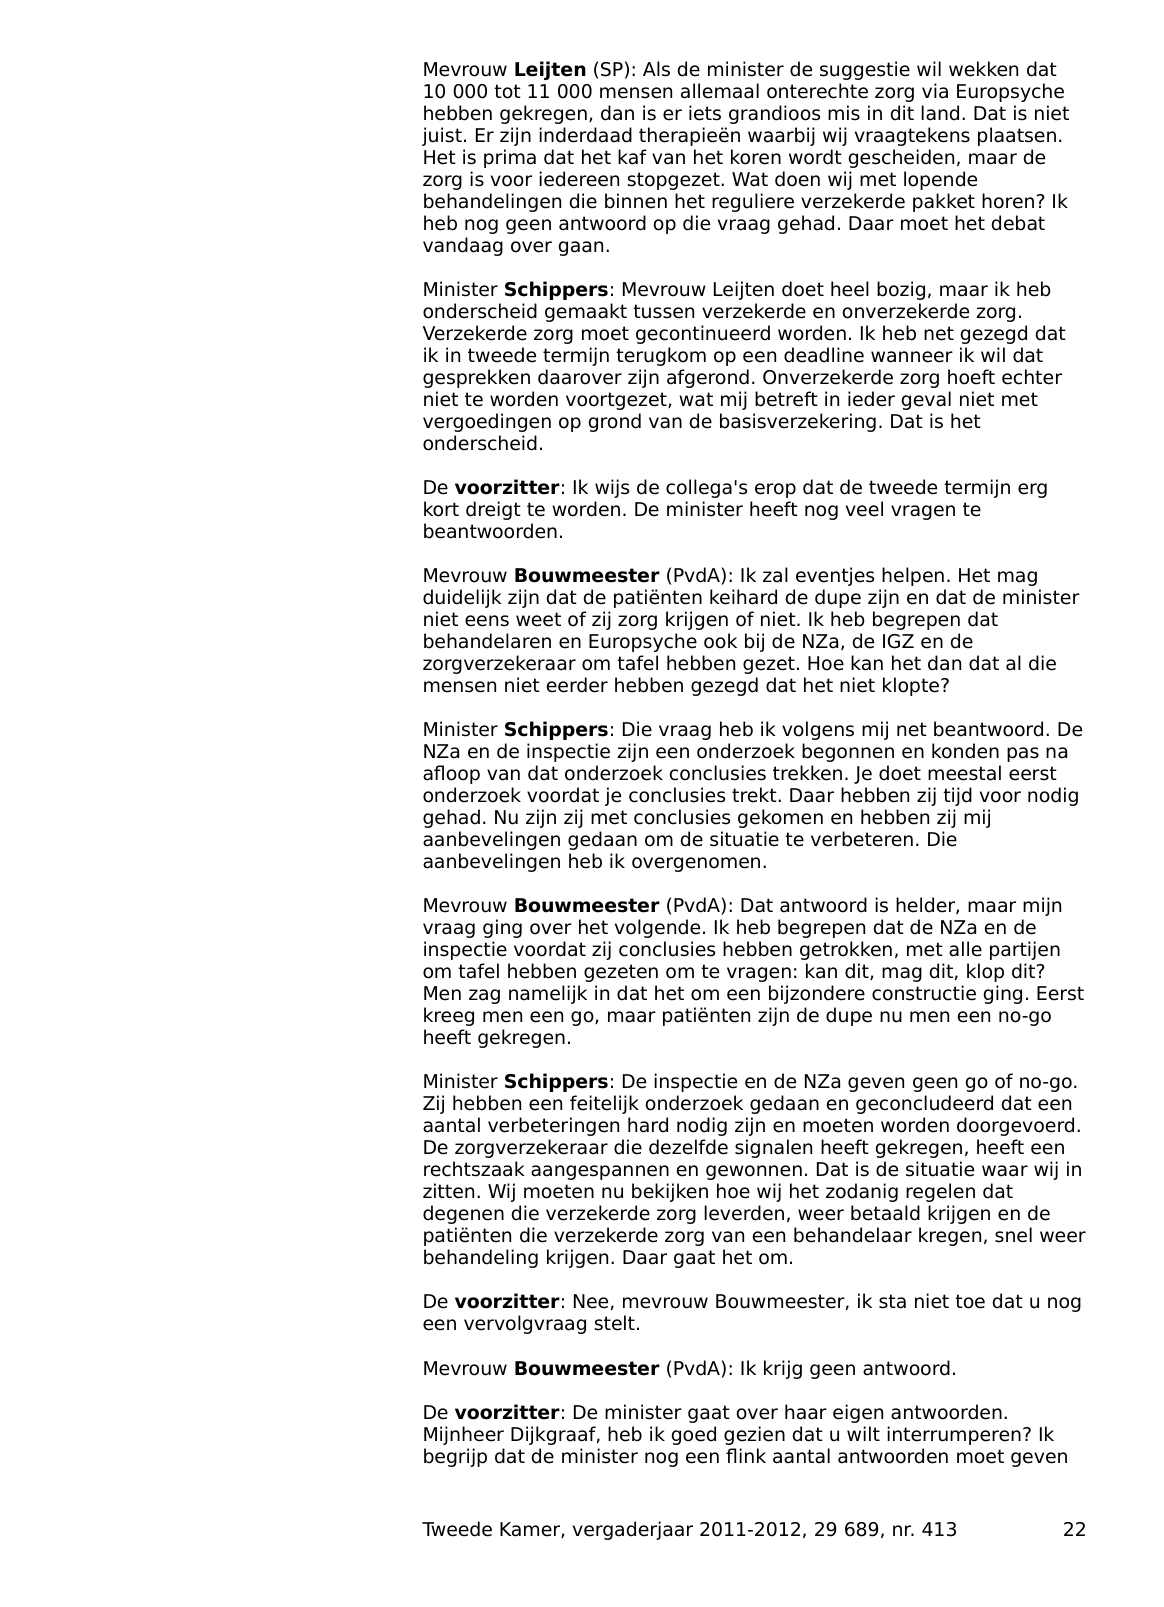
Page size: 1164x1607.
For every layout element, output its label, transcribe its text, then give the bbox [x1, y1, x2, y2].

text Mevrouw Bouwmeester (PvdA): Ik zal eventjes helpen. Het mag duidelijk zijn dat de patiënten keihard de dupe zijn en dat de minister niet eens weet of zij zorg krijgen of niet. Ik heb begrepen dat behandelaren en Europsyche ook bij de NZa, de IGZ en de zorgverzekeraar om tafel hebben gezet. Hoe kan het dan dat al die mensen niet eerder hebben gezegd dat het niet klopte? [422, 565, 1087, 697]
text Mevrouw Leijten (SP): Als de minister de suggestie wil wekken dat 10 000 tot 11 000 mensen allemaal onterechte zorg via Europsyche hebben gekregen, dan is er iets grandioos mis in dit land. Dat is niet juist. Er zijn inderdaad therapieën waarbij wij vraagtekens plaatsen. Het is prima dat het kaf van het koren wordt gescheiden, maar de zorg is voor iedereen stopgezet. Wat doen wij met lopende behandelingen die binnen het reguliere verzekerde pakket horen? Ik heb nog geen antwoord op die vraag gehad. Daar moet het debat vandaag over gaan. [422, 59, 1087, 257]
text Minister Schippers: Die vraag heb ik volgens mij net beantwoord. De NZa en de inspectie zijn een onderzoek begonnen en konden pas na afloop van dat onderzoek conclusies trekken. Je doet meestal eerst onderzoek voordat je conclusies trekt. Daar hebben zij tijd voor nodig gehad. Nu zijn zij met conclusies gekomen en hebben zij mij aanbevelingen gedaan om de situatie te verbeteren. Die aanbevelingen heb ik overgenomen. [422, 719, 1087, 873]
text Minister Schippers: De inspectie en de NZa geven geen go of no-go. Zij hebben een feitelijk onderzoek gedaan en geconcludeerd dat een aantal verbeteringen hard nodig zijn en moeten worden doorgevoerd. De zorgverzekeraar die dezelfde signalen heeft gekregen, heeft een rechtszaak aangespannen en gewonnen. Dat is de situatie waar wij in zitten. Wij moeten nu bekijken hoe wij het zodanig regelen dat degenen die verzekerde zorg leverden, weer betaald krijgen en de patiënten die verzekerde zorg van een behandelaar kregen, snel weer behandeling krijgen. Daar gaat het om. [422, 1071, 1087, 1269]
text Mevrouw Bouwmeester (PvdA): Ik krijg geen antwoord. [422, 1357, 1087, 1379]
text Mevrouw Bouwmeester (PvdA): Dat antwoord is helder, maar mijn vraag ging over het volgende. Ik heb begrepen dat de NZa en de inspectie voordat zij conclusies hebben getrokken, met alle partijen om tafel hebben gezeten om te vragen: kan dit, mag dit, klop dit? Men zag namelijk in dat het om een bijzondere constructie ging. Eerst kreeg men een go, maar patiënten zijn de dupe nu men een no-go heeft gekregen. [422, 895, 1087, 1049]
text Minister Schippers: Mevrouw Leijten doet heel bozig, maar ik heb onderscheid gemaakt tussen verzekerde en onverzekerde zorg. Verzekerde zorg moet gecontinueerd worden. Ik heb net gezegd dat ik in tweede termijn terugkom op een deadline wanneer ik wil dat gesprekken daarover zijn afgerond. Onverzekerde zorg hoeft echter niet te worden voortgezet, wat mij betreft in ieder geval niet met vergoedingen op grond van de basisverzekering. Dat is het onderscheid. [422, 279, 1087, 455]
text De voorzitter: Ik wijs de collega's erop dat de tweede termijn erg kort dreigt te worden. De minister heeft nog veel vragen te beantwoorden. [422, 477, 1087, 543]
text De voorzitter: Nee, mevrouw Bouwmeester, ik sta niet toe dat u nog een vervolgvraag stelt. [422, 1291, 1087, 1335]
text De voorzitter: De minister gaat over haar eigen antwoorden. Mijnheer Dijkgraaf, heb ik goed gezien dat u wilt interrumperen? Ik begrijp dat de minister nog een flink aantal antwoorden moet geven [422, 1402, 1087, 1468]
